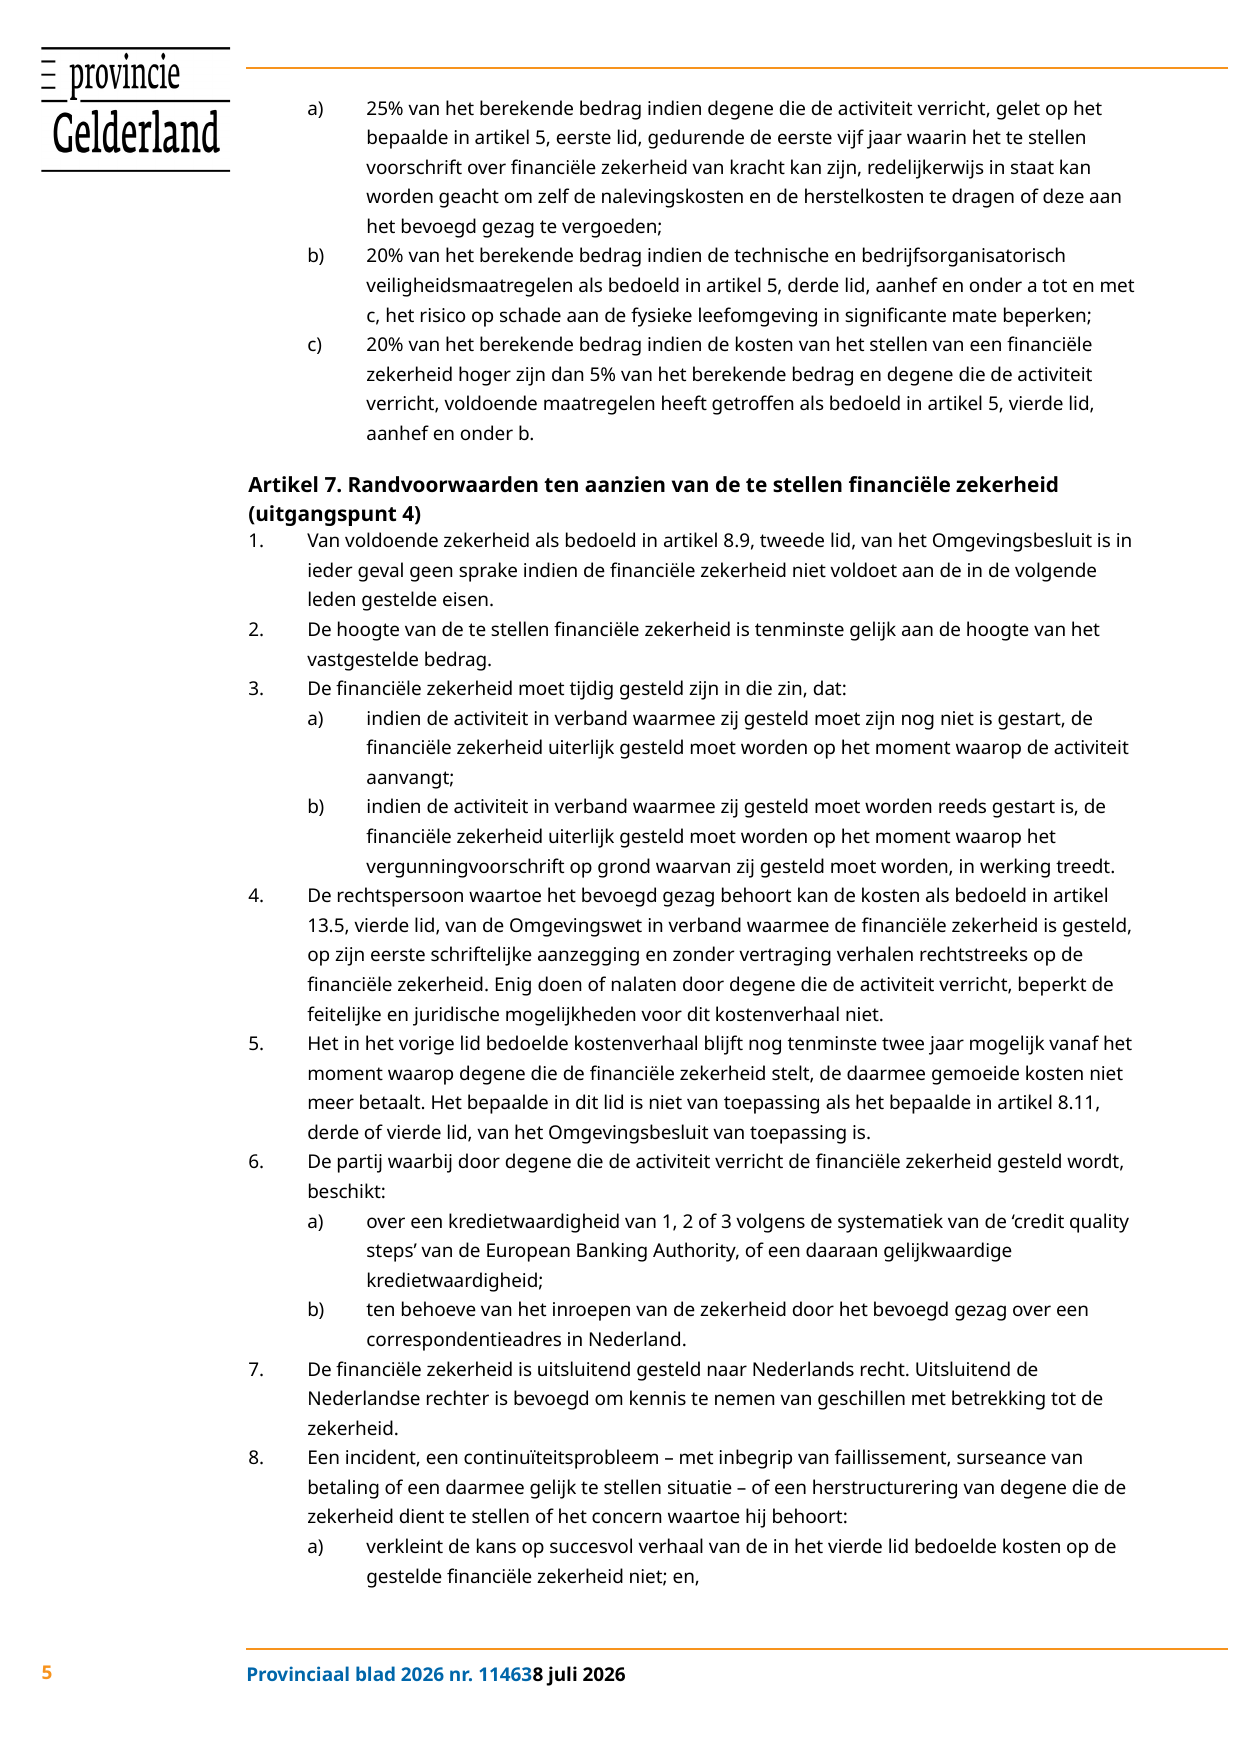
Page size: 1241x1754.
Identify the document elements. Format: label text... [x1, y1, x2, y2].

picture [41, 47, 231, 172]
list Van voldoende zekerheid als bedoeld in artikel 8.9, tweede lid, van het Omgevingsbesluit is in ieder geval geen sprake indien de financiële zekerheid niet voldoet aan de in de volgende leden gestelde eisen. [248, 527, 1152, 612]
text Artikel 7. Randvoorwaarden ten aanzien van de te stellen financiële zekerheid (uitgangspunt 4) [248, 471, 1152, 527]
list indien de activiteit in verband waarmee zij gesteld moet zijn nog niet is gestart, de financiële zekerheid uiterlijk gesteld moet worden op het moment waarop de activiteit aanvangt; [307, 705, 1152, 790]
list verkleint de kans op succesvol verhaal van de in het vierde lid bedoelde kosten op de gestelde financiële zekerheid niet; en, [307, 1533, 1152, 1589]
list De partij waarbij door degene die de activiteit verricht de financiële zekerheid gesteld wordt, beschikt: [248, 1149, 1152, 1204]
list 25% van het berekende bedrag indien degene die de activiteit verricht, gelet op het bepaalde in artikel 5, eerste lid, gedurende de eerste vijf jaar waarin het te stellen voorschrift over financiële zekerheid van kracht kan zijn, redelijkerwijs in staat kan worden geacht om zelf de nalevingskosten en de herstelkosten te dragen of deze aan het bevoegd gezag te vergoeden; [307, 95, 1152, 239]
list indien de activiteit in verband waarmee zij gesteld moet worden reeds gestart is, de financiële zekerheid uiterlijk gesteld moet worden op het moment waarop het vergunningvoorschrift op grond waarvan zij gesteld moet worden, in werking treedt. [307, 794, 1152, 879]
list 20% van het berekende bedrag indien de technische en bedrijfsorganisatorisch veiligheidsmaatregelen als bedoeld in artikel 5, derde lid, aanhef en onder a tot en met c, het risico op schade aan de fysieke leefomgeving in significante mate beperken; [307, 243, 1152, 328]
list over een kredietwaardigheid van 1, 2 of 3 volgens de systematiek van de ‘credit quality steps’ van de European Banking Authority, of een daaraan gelijkwaardige kredietwaardigheid; [307, 1208, 1152, 1293]
list De financiële zekerheid moet tijdig gesteld zijn in die zin, dat: [248, 675, 1152, 701]
list Het in het vorige lid bedoelde kostenverhaal blijft nog tenminste twee jaar mogelijk vanaf het moment waarop degene die de financiële zekerheid stelt, de daarmee gemoeide kosten niet meer betaalt. Het bepaalde in dit lid is niet van toepassing als het bepaalde in artikel 8.11, derde of vierde lid, van het Omgevingsbesluit van toepassing is. [248, 1030, 1152, 1145]
list ten behoeve van het inroepen van de zekerheid door het bevoegd gezag over een correspondentieadres in Nederland. [307, 1297, 1152, 1352]
list De financiële zekerheid is uitsluitend gesteld naar Nederlands recht. Uitsluitend de Nederlandse rechter is bevoegd om kennis te nemen van geschillen met betrekking tot de zekerheid. [248, 1356, 1152, 1441]
list De hoogte van de te stellen financiële zekerheid is tenminste gelijk aan de hoogte van het vastgestelde bedrag. [248, 616, 1152, 672]
list 20% van het berekende bedrag indien de kosten van het stellen van een financiële zekerheid hoger zijn dan 5% van het berekende bedrag en degene die de activiteit verricht, voldoende maatregelen heeft getroffen als bedoeld in artikel 5, vierde lid, aanhef en onder b. [307, 331, 1152, 446]
list Een incident, een continuïteitsprobleem – met inbegrip van faillissement, surseance van betaling of een daarmee gelijk te stellen situatie – of een herstructurering van degene die de zekerheid dient te stellen of het concern waartoe hij behoort: [248, 1444, 1152, 1529]
list De rechtspersoon waartoe het bevoegd gezag behoort kan de kosten als bedoeld in artikel 13.5, vierde lid, van de Omgevingswet in verband waarmee de financiële zekerheid is gesteld, op zijn eerste schriftelijke aanzegging en zonder vertraging verhalen rechtstreeks op de financiële zekerheid. Enig doen of nalaten door degene die de activiteit verricht, beperkt de feitelijke en juridische mogelijkheden voor dit kostenverhaal niet. [248, 882, 1152, 1027]
